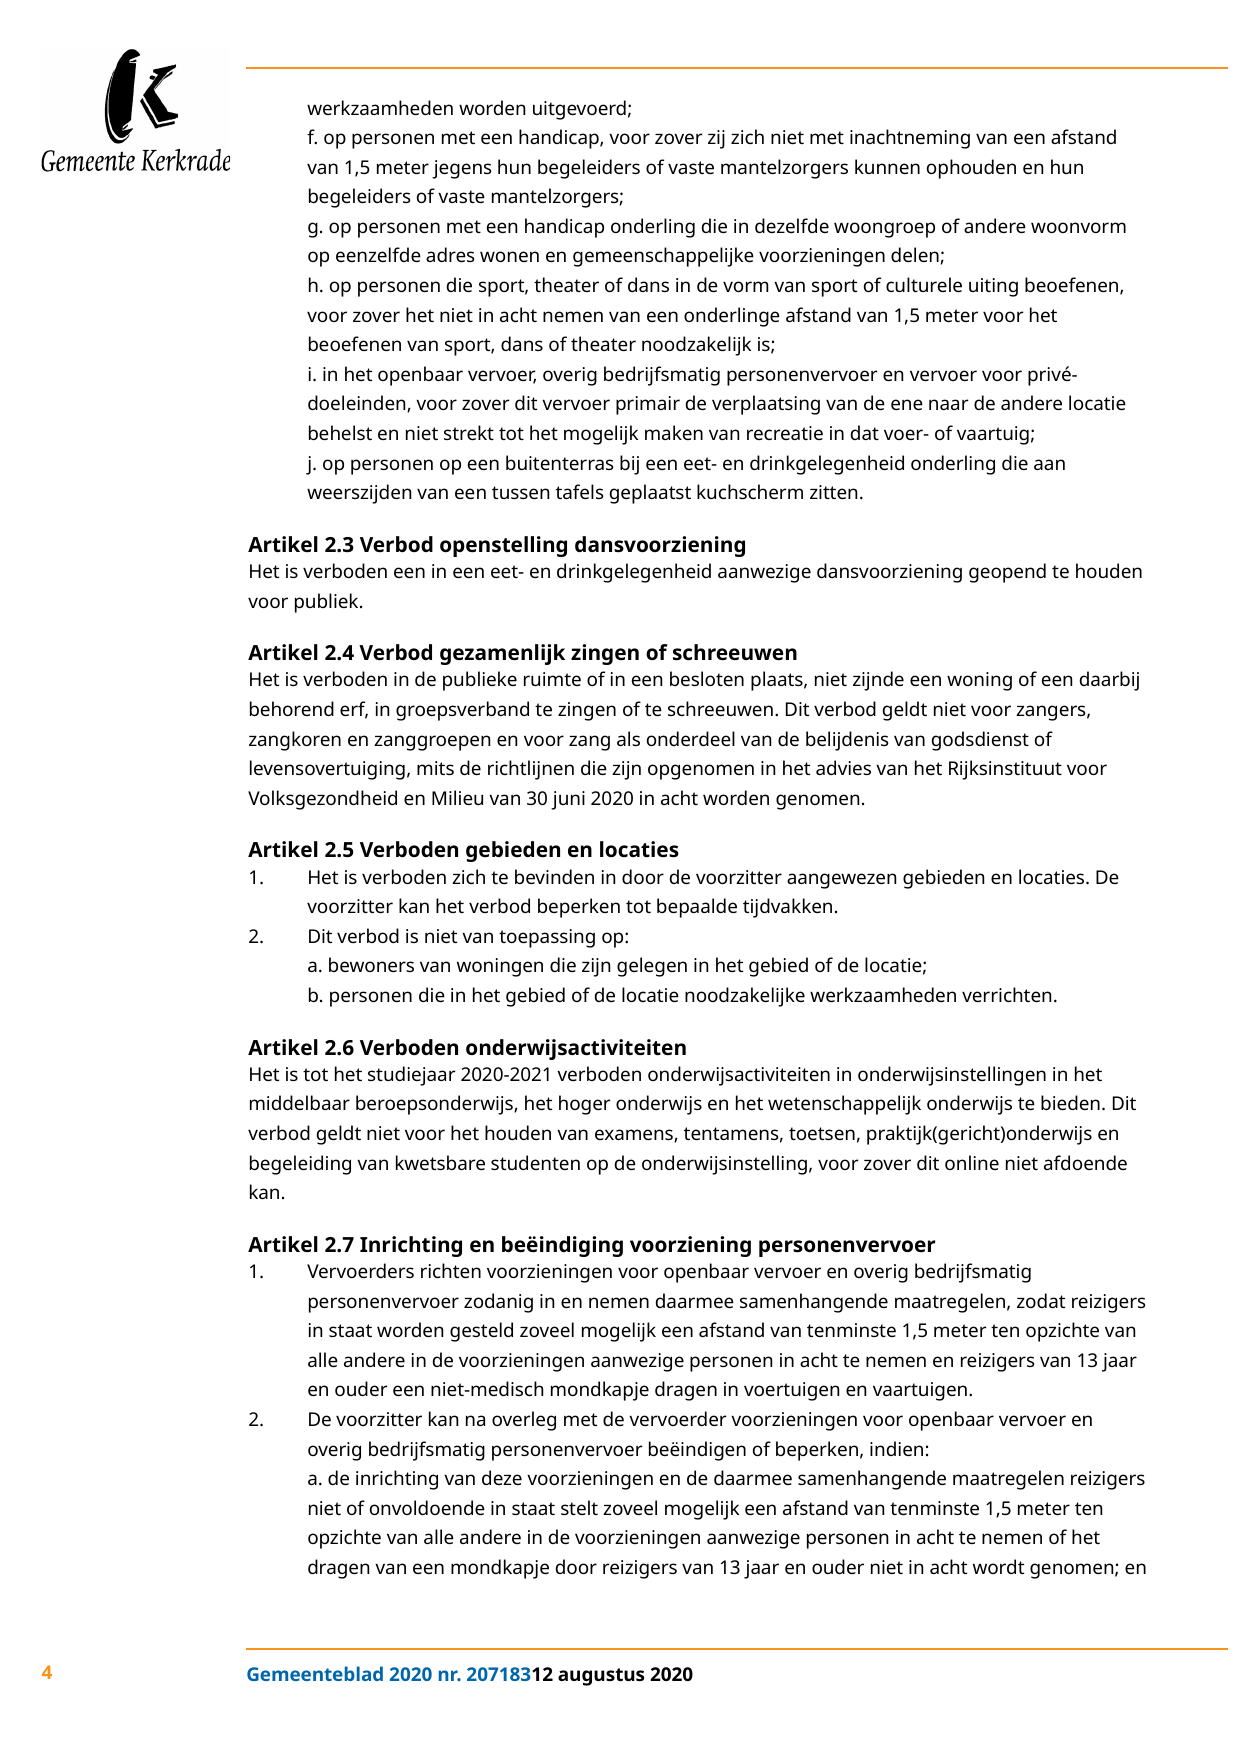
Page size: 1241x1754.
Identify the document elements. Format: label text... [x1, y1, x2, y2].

list g. op personen met een handicap onderling die in dezelfde woongroep of andere woonvorm op eenzelfde adres wonen en gemeenschappelijke voorzieningen delen; [248, 213, 1152, 268]
text Artikel 2.3 Verbod openstelling dansvoorziening [248, 530, 1152, 558]
list f. op personen met een handicap, voor zover zij zich niet met inachtneming van een afstand van 1,5 meter jegens hun begeleiders of vaste mantelzorgers kunnen ophouden en hun begeleiders of vaste mantelzorgers; [248, 124, 1152, 209]
picture [41, 47, 231, 172]
list a. bewoners van woningen die zijn gelegen in het gebied of de locatie; [248, 953, 1152, 978]
list b. personen die in het gebied of de locatie noodzakelijke werkzaamheden verrichten. [248, 982, 1152, 1008]
text Het is tot het studiejaar 2020-2021 verboden onderwijsactiviteiten in onderwijsinstellingen in het middelbaar beroepsonderwijs, het hoger onderwijs en het wetenschappelijk onderwijs te bieden. Dit verbod geldt niet voor het houden van examens, tentamens, toetsen, praktijk(gericht)onderwijs en begeleiding van kwetsbare studenten op de onderwijsinstelling, voor zover dit online niet afdoende kan. [248, 1061, 1152, 1205]
list h. op personen die sport, theater of dans in de vorm van sport of culturele uiting beoefenen, voor zover het niet in acht nemen van een onderlinge afstand van 1,5 meter voor het beoefenen van sport, dans of theater noodzakelijk is; [248, 272, 1152, 357]
list j. op personen op een buitenterras bij een eet- en drinkgelegenheid onderling die aan weerszijden van een tussen tafels geplaatst kuchscherm zitten. [248, 450, 1152, 505]
text Het is verboden een in een eet- en drinkgelegenheid aanwezige dansvoorziening geopend te houden voor publiek. [248, 558, 1152, 613]
list Dit verbod is niet van toepassing op: [248, 923, 1152, 949]
list Vervoerders richten voorzieningen voor openbaar vervoer en overig bedrijfsmatig personenvervoer zodanig in en nemen daarmee samenhangende maatregelen, zodat reizigers in staat worden gesteld zoveel mogelijk een afstand van tenminste 1,5 meter ten opzichte van alle andere in de voorzieningen aanwezige personen in acht te nemen en reizigers van 13 jaar en ouder een niet-medisch mondkapje dragen in voertuigen en vaartuigen. [248, 1258, 1152, 1402]
text Artikel 2.4 Verbod gezamenlijk zingen of schreeuwen [248, 638, 1152, 667]
list a. de inrichting van deze voorzieningen en de daarmee samenhangende maatregelen reizigers niet of onvoldoende in staat stelt zoveel mogelijk een afstand van tenminste 1,5 meter ten opzichte van alle andere in de voorzieningen aanwezige personen in acht te nemen of het dragen van een mondkapje door reizigers van 13 jaar en ouder niet in acht wordt genomen; en [248, 1465, 1152, 1580]
list Het is verboden zich te bevinden in door de voorzitter aangewezen gebieden en locaties. De voorzitter kan het verbod beperken tot bepaalde tijdvakken. [248, 864, 1152, 919]
text Het is verboden in de publieke ruimte of in een besloten plaats, niet zijnde een woning of een daarbij behorend erf, in groepsverband te zingen of te schreeuwen. Dit verbod geldt niet voor zangers, zangkoren en zanggroepen en voor zang als onderdeel van de belijdenis van godsdienst of levensovertuiging, mits de richtlijnen die zijn opgenomen in het advies van het Rijksinstituut voor Volksgezondheid en Milieu van 30 juni 2020 in acht worden genomen. [248, 667, 1152, 811]
list i. in het openbaar vervoer, overig bedrijfsmatig personenvervoer en vervoer voor privé-doeleinden, voor zover dit vervoer primair de verplaatsing van de ene naar de andere locatie behelst en niet strekt tot het mogelijk maken van recreatie in dat voer- of vaartuig; [248, 361, 1152, 446]
text Artikel 2.5 Verboden gebieden en locaties [248, 835, 1152, 864]
list De voorzitter kan na overleg met de vervoerder voorzieningen voor openbaar vervoer en overig bedrijfsmatig personenvervoer beëindigen of beperken, indien: [248, 1406, 1152, 1461]
list werkzaamheden worden uitgevoerd; [248, 95, 1152, 121]
text Artikel 2.6 Verboden onderwijsactiviteiten [248, 1033, 1152, 1061]
text Artikel 2.7 Inrichting en beëindiging voorziening personenvervoer [248, 1230, 1152, 1258]
